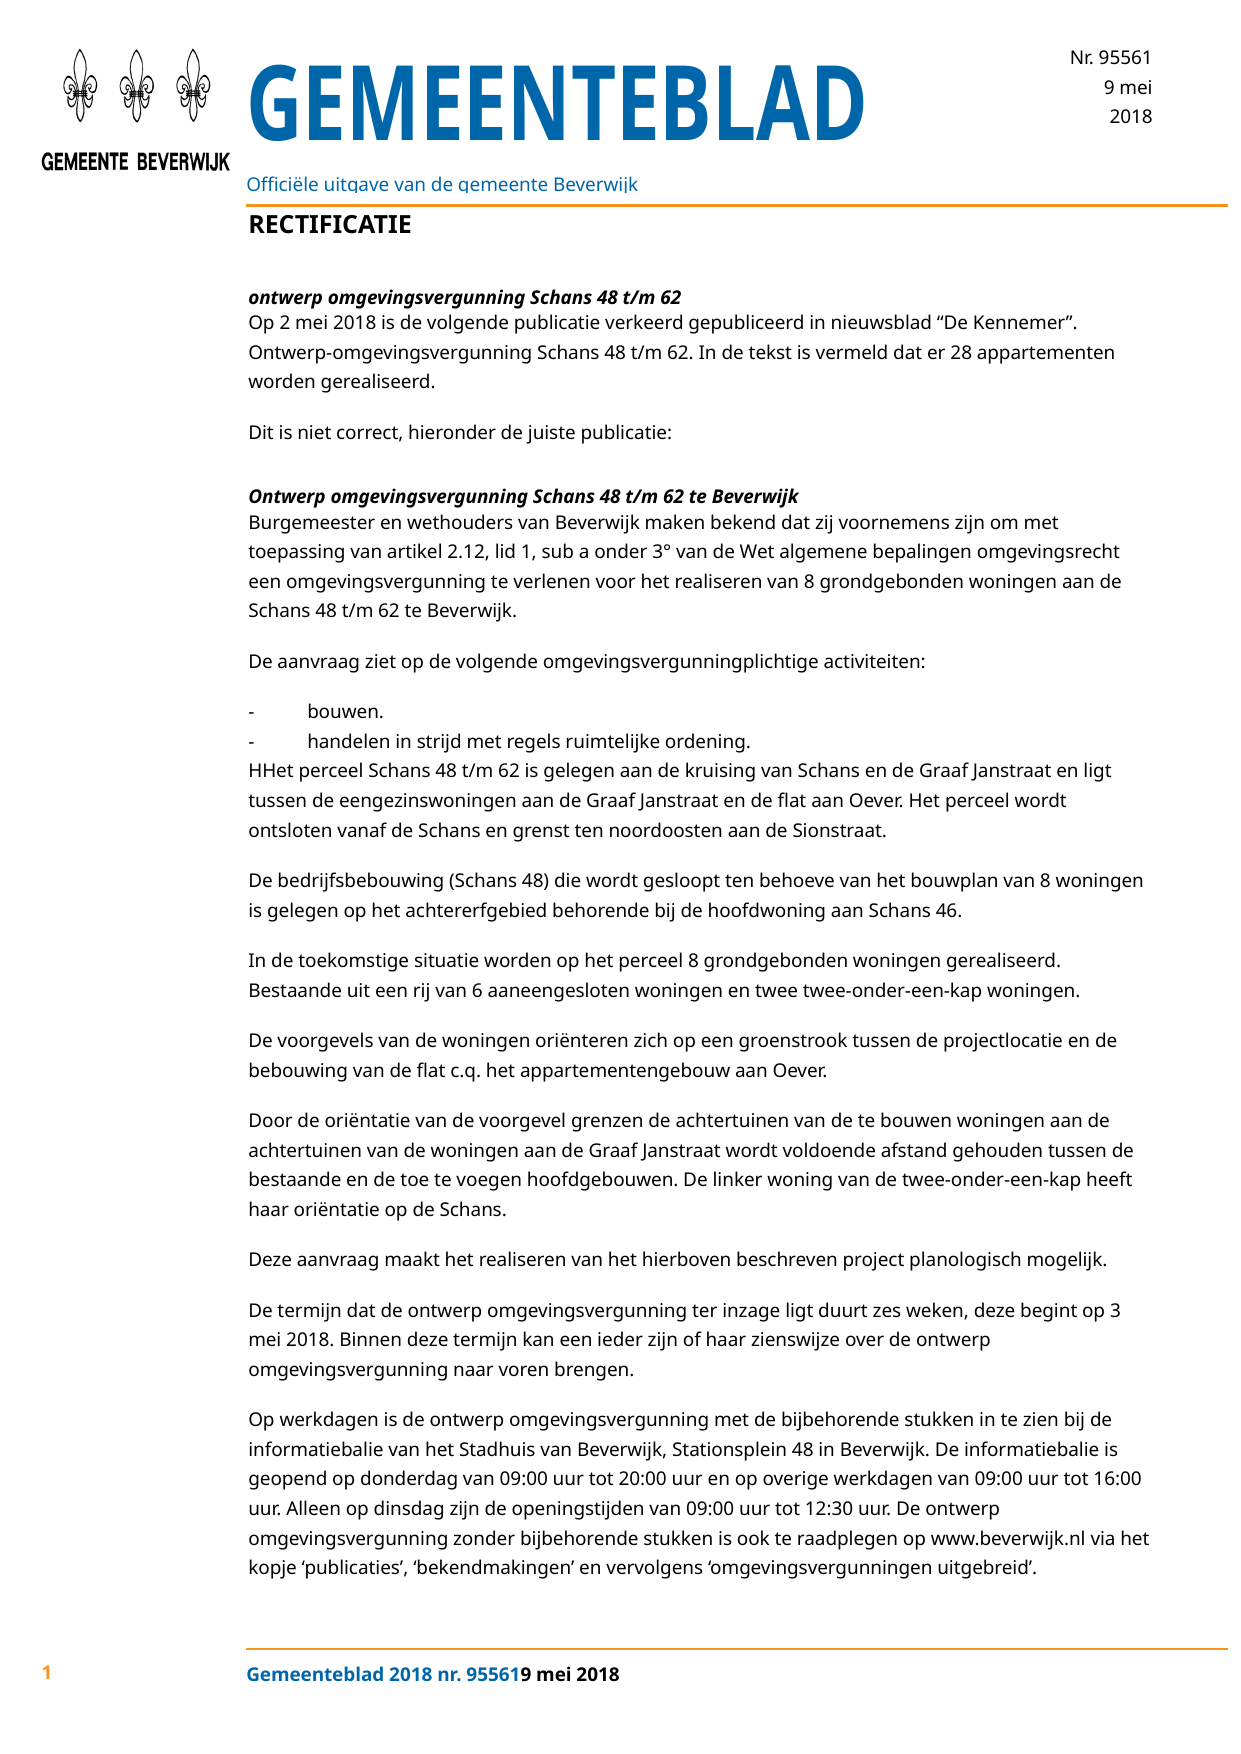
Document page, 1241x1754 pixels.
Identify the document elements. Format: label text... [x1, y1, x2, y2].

text ontwerp omgevingsvergunning Schans 48 t/m 62 [248, 284, 1152, 309]
list handelen in strijd met regels ruimtelijke ordening. [248, 728, 1152, 754]
text HHet perceel Schans 48 t/m 62 is gelegen aan de kruising van Schans en de Graaf Janstraat en ligt tussen de eengezinswoningen aan de Graaf Janstraat en de flat aan Oever. Het perceel wordt ontsloten vanaf de Schans en grenst ten noordoosten aan de Sionstraat. [248, 758, 1152, 842]
text De voorgevels van de woningen oriënteren zich op een groenstrook tussen de projectlocatie en de bebouwing van de flat c.q. het appartementengebouw aan Oever. [248, 1027, 1152, 1082]
text De termijn dat de ontwerp omgevingsvergunning ter inzage ligt duurt zes weken, deze begint op 3 mei 2018. Binnen deze termijn kan een ieder zijn of haar zienswijze over de ontwerp omgevingsvergunning naar voren brengen. [248, 1297, 1152, 1382]
text De aanvraag ziet op de volgende omgevingsvergunningplichtige activiteiten: [248, 648, 1152, 674]
text RECTIFICATIE [248, 207, 1152, 241]
picture [41, 47, 231, 172]
text Deze aanvraag maakt het realiseren van het hierboven beschreven project planologisch mogelijk. [248, 1246, 1152, 1272]
text Ontwerp omgevingsvergunning Schans 48 t/m 62 te Beverwijk [248, 483, 1152, 509]
text Dit is niet correct, hieronder de juiste publicatie: [248, 419, 1152, 445]
text De bedrijfsbebouwing (Schans 48) die wordt gesloopt ten behoeve van het bouwplan van 8 woningen is gelegen op het achtererfgebied behorende bij de hoofdwoning aan Schans 46. [248, 867, 1152, 922]
text Burgemeester en wethouders van Beverwijk maken bekend dat zij voornemens zijn om met toepassing van artikel 2.12, lid 1, sub a onder 3° van de Wet algemene bepalingen omgevingsrecht een omgevingsvergunning te verlenen voor het realiseren van 8 grondgebonden woningen aan de Schans 48 t/m 62 te Beverwijk. [248, 509, 1152, 623]
text Door de oriëntatie van de voorgevel grenzen de achtertuinen van de te bouwen woningen aan de achtertuinen van de woningen aan de Graaf Janstraat wordt voldoende afstand gehouden tussen de bestaande en de toe te voegen hoofdgebouwen. De linker woning van de twee-onder-een-kap heeft haar oriëntatie op de Schans. [248, 1107, 1152, 1222]
text In de toekomstige situatie worden op het perceel 8 grondgebonden woningen gerealiseerd. Bestaande uit een rij van 6 aaneengesloten woningen en twee twee-onder-een-kap woningen. [248, 947, 1152, 1002]
list bouwen. [248, 698, 1152, 724]
text Op 2 mei 2018 is de volgende publicatie verkeerd gepubliceerd in nieuwsblad “De Kennemer”. Ontwerp-omgevingsvergunning Schans 48 t/m 62. In de tekst is vermeld dat er 28 appartementen worden gerealiseerd. [248, 309, 1152, 394]
text Op werkdagen is de ontwerp omgevingsvergunning met de bijbehorende stukken in te zien bij de informatiebalie van het Stadhuis van Beverwijk, Stationsplein 48 in Beverwijk. De informatiebalie is geopend op donderdag van 09:00 uur tot 20:00 uur en op overige werkdagen van 09:00 uur tot 16:00 uur. Alleen op dinsdag zijn de openingstijden van 09:00 uur tot 12:30 uur. De ontwerp omgevingsvergunning zonder bijbehorende stukken is ook te raadplegen op www.beverwijk.nl via het kopje ‘publicaties’, ‘bekendmakingen’ en vervolgens ‘omgevingsvergunningen uitgebreid’. [248, 1406, 1152, 1580]
